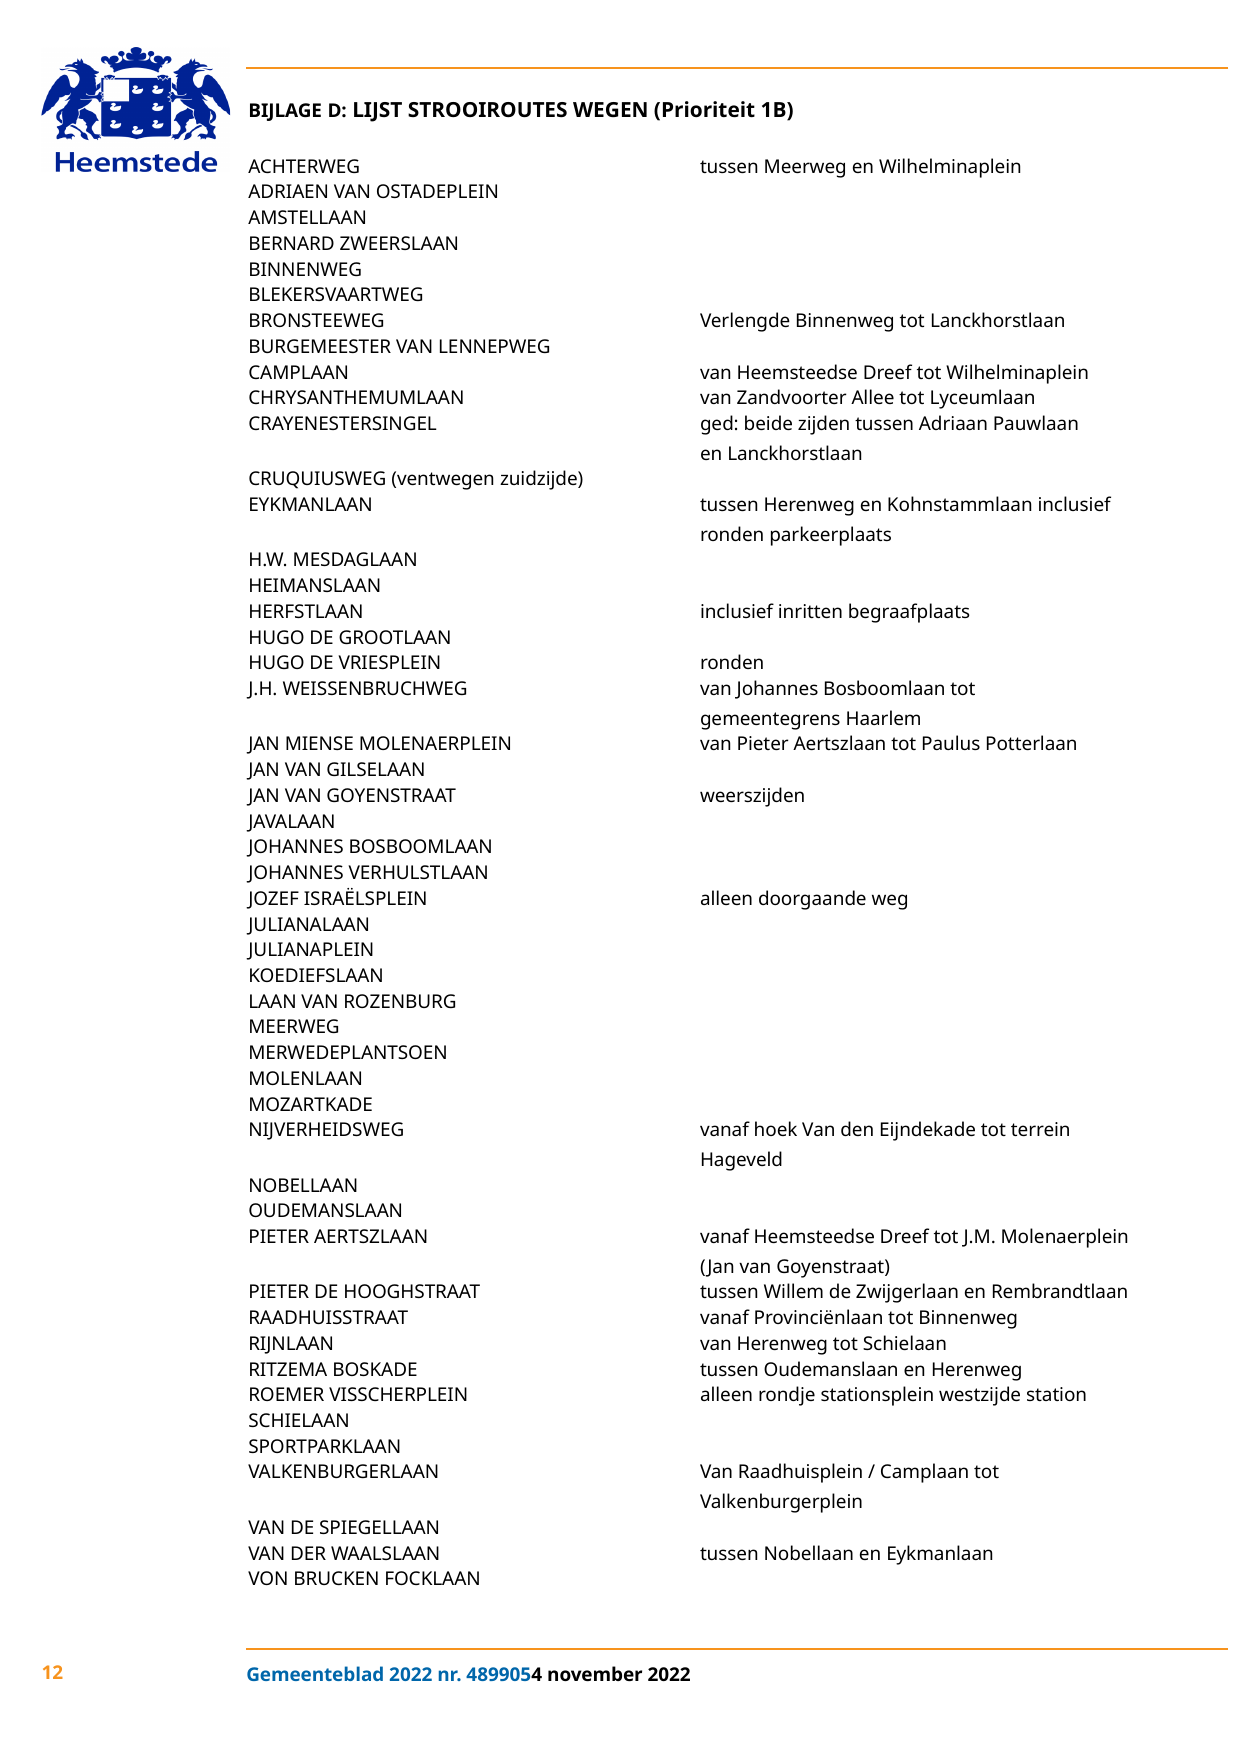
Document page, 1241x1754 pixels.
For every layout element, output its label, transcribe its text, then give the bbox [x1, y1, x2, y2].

table_cell HEIMANSLAAN [248, 573, 700, 598]
table_cell tussen Herenweg en Kohnstammlaan inclusief ronden parkeerplaats [700, 491, 1152, 547]
table_cell JULIANALAAN [248, 911, 700, 936]
table_cell JAN VAN GOYENSTRAAT [248, 782, 700, 808]
table_cell J.H. WEISSENBRUCHWEG [248, 675, 700, 731]
table_cell JAVALAAN [248, 808, 700, 833]
table_cell tussen Nobellaan en Eykmanlaan [700, 1540, 1152, 1566]
table_cell [700, 547, 1152, 572]
table_cell HUGO DE VRIESPLEIN [248, 650, 700, 675]
table_cell AMSTELLAAN [248, 205, 700, 230]
table_cell van Herenweg tot Schielaan [700, 1330, 1152, 1356]
text BIJLAGE D: LIJST STROOIROUTES WEGEN (Prioriteit 1B) [248, 95, 1152, 123]
table_cell vanaf hoek Van den Eijndekade tot terrein Hageveld [700, 1117, 1152, 1172]
table_cell [700, 1433, 1152, 1459]
table_cell VAN DER WAALSLAAN [248, 1540, 700, 1566]
table_cell [700, 859, 1152, 885]
table_cell LAAN VAN ROZENBURG [248, 988, 700, 1014]
table_cell VALKENBURGERLAAN [248, 1459, 700, 1514]
table_cell Van Raadhuisplein / Camplaan tot Valkenburgerplein [700, 1459, 1152, 1514]
table_cell alleen doorgaande weg [700, 885, 1152, 911]
table_cell JAN VAN GILSELAAN [248, 756, 700, 782]
table_cell [700, 988, 1152, 1014]
table_cell RITZEMA BOSKADE [248, 1356, 700, 1382]
table_cell [700, 466, 1152, 491]
table_cell [700, 205, 1152, 230]
table_cell Verlengde Binnenweg tot Lanckhorstlaan [700, 308, 1152, 333]
table_cell MOZARTKADE [248, 1091, 700, 1117]
table_cell van Pieter Aertszlaan tot Paulus Potterlaan [700, 731, 1152, 756]
table_cell [700, 256, 1152, 282]
table_cell [700, 1514, 1152, 1540]
table_cell BRONSTEEWEG [248, 308, 700, 333]
table_cell EYKMANLAAN [248, 491, 700, 547]
table_cell [700, 1014, 1152, 1039]
table_cell [700, 911, 1152, 936]
table_cell vanaf Heemsteedse Dreef tot J.M. Molenaerplein (Jan van Goyenstraat) [700, 1223, 1152, 1279]
table_cell MOLENLAAN [248, 1065, 700, 1091]
table_cell MEERWEG [248, 1014, 700, 1039]
table_cell VAN DE SPIEGELLAAN [248, 1514, 700, 1540]
table_cell CRAYENESTERSINGEL [248, 410, 700, 466]
table_cell [700, 1172, 1152, 1198]
table_header ACHTERWEG [248, 153, 700, 179]
table_cell [700, 1065, 1152, 1091]
table_cell JOHANNES BOSBOOMLAAN [248, 834, 700, 859]
table_cell van Johannes Bosboomlaan tot gemeentegrens Haarlem [700, 675, 1152, 731]
table_cell SCHIELAAN [248, 1407, 700, 1433]
table_cell tussen Oudemanslaan en Herenweg [700, 1356, 1152, 1382]
table_cell JOZEF ISRAËLSPLEIN [248, 885, 700, 911]
table_cell BLEKERSVAARTWEG [248, 282, 700, 307]
table_cell [700, 230, 1152, 256]
table_cell [700, 1039, 1152, 1065]
table_cell JULIANAPLEIN [248, 936, 700, 962]
table_cell RIJNLAAN [248, 1330, 700, 1356]
table_cell van Heemsteedse Dreef tot Wilhelminaplein [700, 359, 1152, 384]
table_cell [700, 573, 1152, 598]
table_cell PIETER AERTSZLAAN [248, 1223, 700, 1279]
table_cell HUGO DE GROOTLAAN [248, 624, 700, 649]
table_cell CHRYSANTHEMUMLAAN [248, 385, 700, 410]
table_cell BINNENWEG [248, 256, 700, 282]
table_cell ROEMER VISSCHERPLEIN [248, 1382, 700, 1407]
table_cell [700, 962, 1152, 988]
table_cell RAADHUISSTRAAT [248, 1304, 700, 1330]
picture [41, 47, 231, 172]
table_cell van Zandvoorter Allee tot Lyceumlaan [700, 385, 1152, 410]
table_cell BURGEMEESTER VAN LENNEPWEG [248, 333, 700, 359]
table_cell [700, 179, 1152, 204]
table_cell ronden [700, 650, 1152, 675]
table_cell [700, 624, 1152, 649]
table_cell CAMPLAAN [248, 359, 700, 384]
table_cell OUDEMANSLAAN [248, 1198, 700, 1223]
table_cell [700, 1198, 1152, 1223]
table_cell NOBELLAAN [248, 1172, 700, 1198]
table_cell [700, 1091, 1152, 1117]
table_cell H.W. MESDAGLAAN [248, 547, 700, 572]
table_cell NIJVERHEIDSWEG [248, 1117, 700, 1172]
table_header tussen Meerweg en Wilhelminaplein [700, 153, 1152, 179]
table_cell KOEDIEFSLAAN [248, 962, 700, 988]
table_cell [700, 1407, 1152, 1433]
table_cell [700, 756, 1152, 782]
table_cell HERFSTLAAN [248, 598, 700, 624]
table_cell [700, 282, 1152, 307]
table_cell weerszijden [700, 782, 1152, 808]
table_cell JAN MIENSE MOLENAERPLEIN [248, 731, 700, 756]
table_cell CRUQUIUSWEG (ventwegen zuidzijde) [248, 466, 700, 491]
table_cell BERNARD ZWEERSLAAN [248, 230, 700, 256]
table_cell SPORTPARKLAAN [248, 1433, 700, 1459]
table_cell vanaf Provinciënlaan tot Binnenweg [700, 1304, 1152, 1330]
table_cell PIETER DE HOOGHSTRAAT [248, 1279, 700, 1304]
table_cell alleen rondje stationsplein westzijde station [700, 1382, 1152, 1407]
table_cell VON BRUCKEN FOCKLAAN [248, 1566, 700, 1591]
table_cell [700, 808, 1152, 833]
table_cell [700, 936, 1152, 962]
table_cell tussen Willem de Zwijgerlaan en Rembrandtlaan [700, 1279, 1152, 1304]
table_cell MERWEDEPLANTSOEN [248, 1039, 700, 1065]
table_cell ged: beide zijden tussen Adriaan Pauwlaan en Lanckhorstlaan [700, 410, 1152, 466]
table_cell JOHANNES VERHULSTLAAN [248, 859, 700, 885]
table_cell [700, 333, 1152, 359]
table_cell inclusief inritten begraafplaats [700, 598, 1152, 624]
table_cell ADRIAEN VAN OSTADEPLEIN [248, 179, 700, 204]
table_cell [700, 1566, 1152, 1591]
table_cell [700, 834, 1152, 859]
